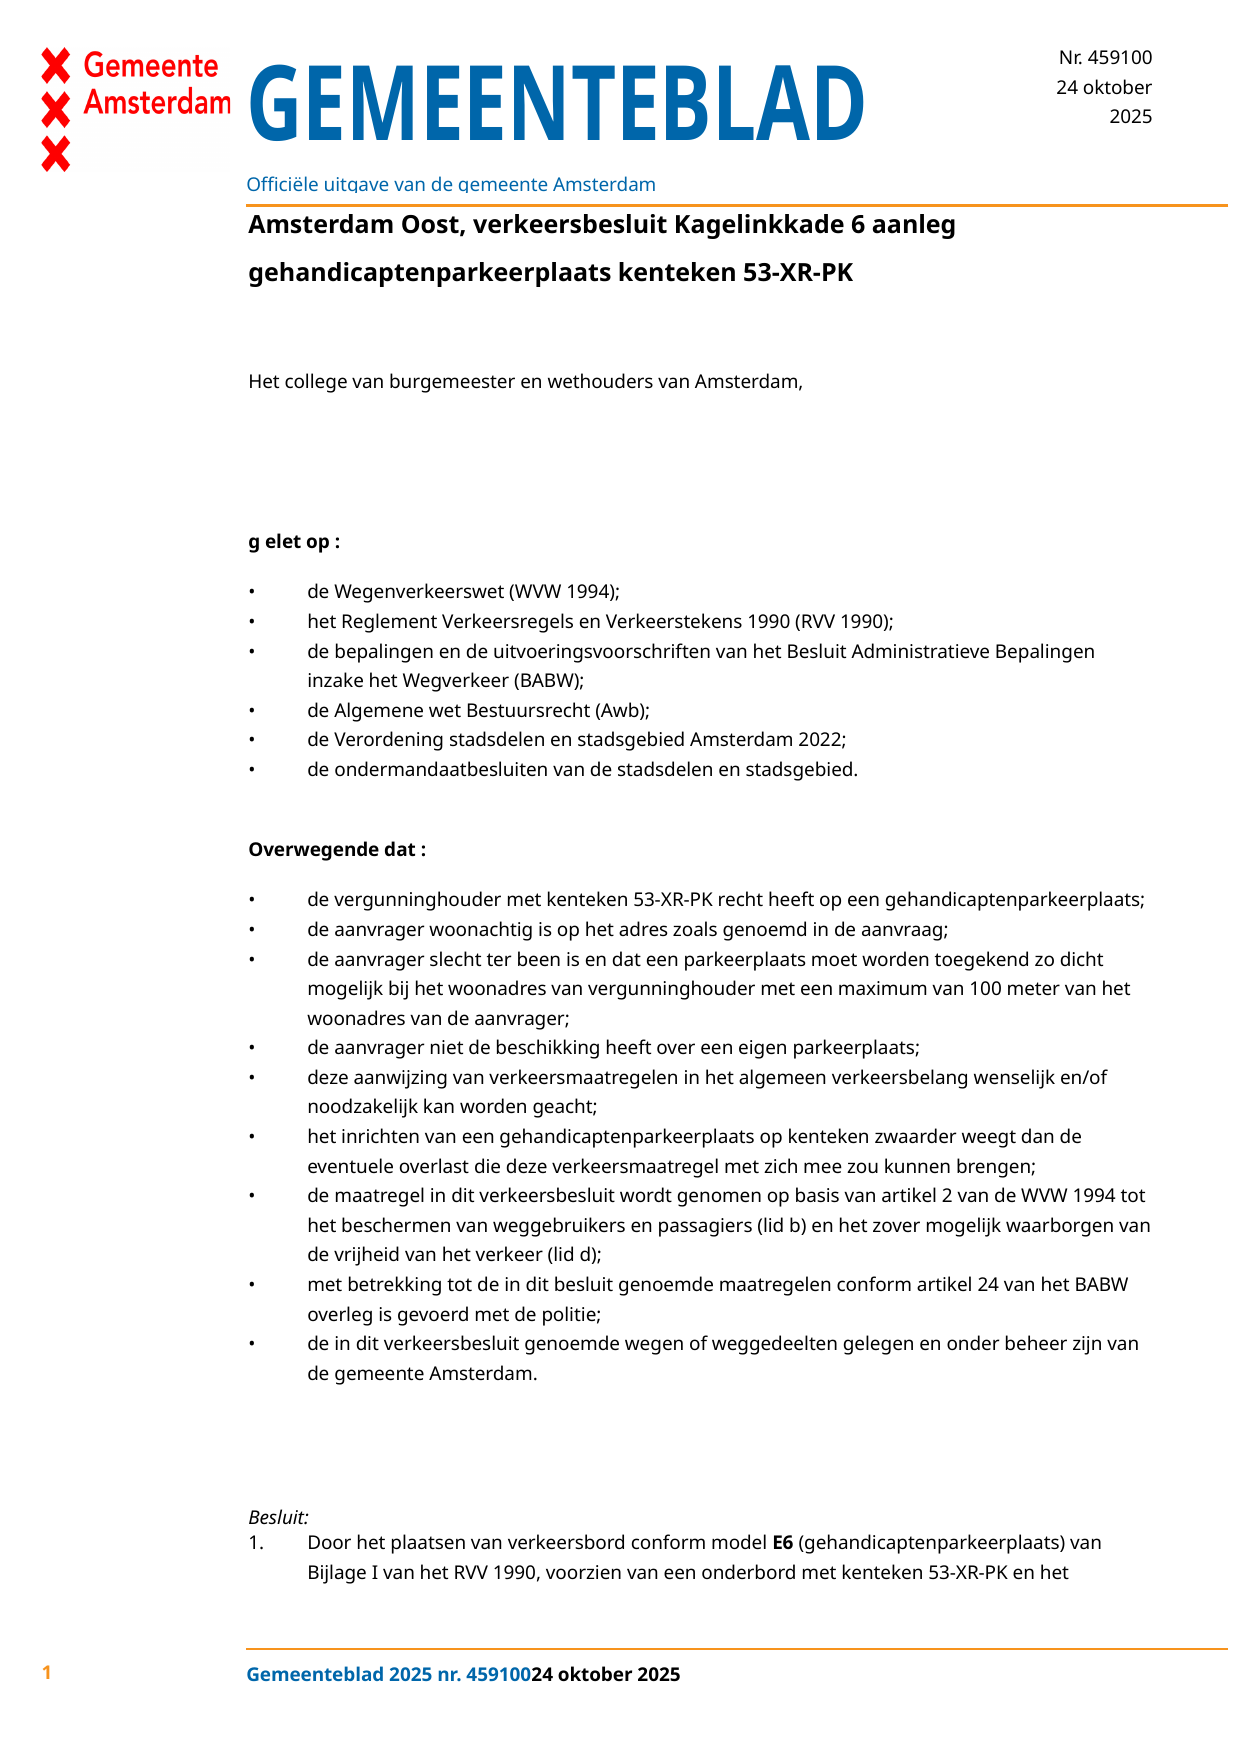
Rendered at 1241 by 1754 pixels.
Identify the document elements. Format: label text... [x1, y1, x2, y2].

list de bepalingen en de uitvoeringsvoorschriften van het Besluit Administratieve Bepalingen inzake het Wegverkeer (BABW); [248, 638, 1152, 693]
list met betrekking tot de in dit besluit genoemde maatregelen conform artikel 24 van het BABW overleg is gevoerd met de politie; [248, 1271, 1152, 1326]
list de vergunninghouder met kenteken 53-XR-PK recht heeft op een gehandicaptenparkeerplaats; [248, 887, 1152, 912]
picture [41, 47, 231, 172]
list het inrichten van een gehandicaptenparkeerplaats op kenteken zwaarder weegt dan de eventuele overlast die deze verkeersmaatregel met zich mee zou kunnen brengen; [248, 1123, 1152, 1178]
text g elet op : [248, 528, 1152, 554]
list Door het plaatsen van verkeersbord conform model E6 (gehandicaptenparkeerplaats) van Bijlage I van het RVV 1990, voorzien van een onderbord met kenteken 53-XR-PK en het [248, 1529, 1152, 1585]
text Het college van burgemeester en wethouders van Amsterdam, [248, 368, 1152, 394]
list de Verordening stadsdelen en stadsgebied Amsterdam 2022; [248, 727, 1152, 752]
list de maatregel in dit verkeersbesluit wordt genomen op basis van artikel 2 van de WVW 1994 tot het beschermen van weggebruikers en passagiers (lid b) en het zover mogelijk waarborgen van de vrijheid van het verkeer (lid d); [248, 1182, 1152, 1267]
list de Algemene wet Bestuursrecht (Awb); [248, 697, 1152, 723]
text Amsterdam Oost, verkeersbesluit Kagelinkkade 6 aanleg gehandicaptenparkeerplaats kenteken 53-XR-PK [248, 207, 1152, 288]
text Overwegende dat : [248, 836, 1152, 862]
list de Wegenverkeerswet (WVW 1994); [248, 579, 1152, 604]
list de aanvrager slecht ter been is en dat een parkeerplaats moet worden toegekend zo dicht mogelijk bij het woonadres van vergunninghouder met een maximum van 100 meter van het woonadres van de aanvrager; [248, 946, 1152, 1031]
list de ondermandaatbesluiten van de stadsdelen en stadsgebied. [248, 756, 1152, 782]
list de aanvrager woonachtig is op het adres zoals genoemd in de aanvraag; [248, 916, 1152, 942]
list de aanvrager niet de beschikking heeft over een eigen parkeerplaats; [248, 1034, 1152, 1060]
list de in dit verkeersbesluit genoemde wegen of weggedeelten gelegen en onder beheer zijn van de gemeente Amsterdam. [248, 1330, 1152, 1386]
list deze aanwijzing van verkeersmaatregelen in het algemeen verkeersbelang wenselijk en/of noodzakelijk kan worden geacht; [248, 1064, 1152, 1119]
text Besluit: [248, 1504, 1152, 1529]
list het Reglement Verkeersregels en Verkeerstekens 1990 (RVV 1990); [248, 608, 1152, 634]
